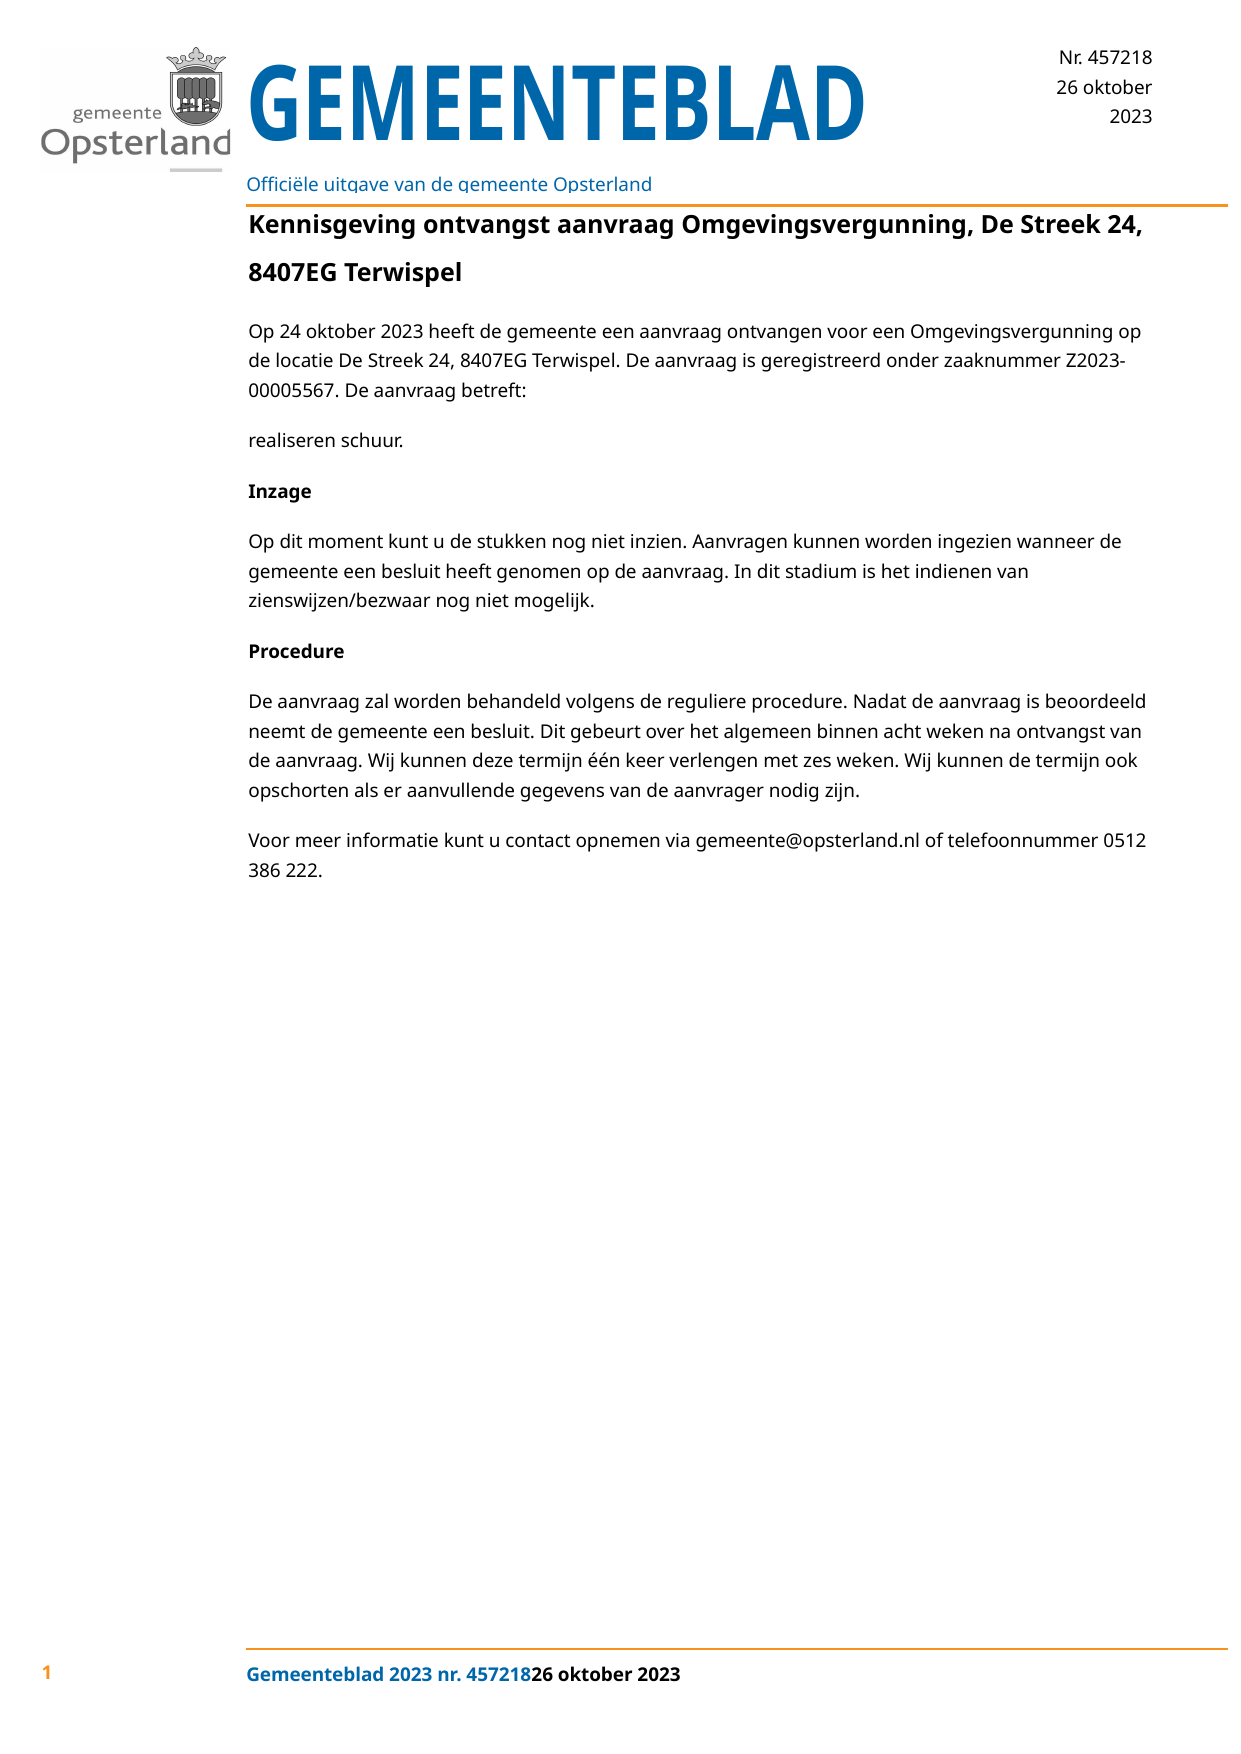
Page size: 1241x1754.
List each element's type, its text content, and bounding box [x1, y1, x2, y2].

text Inzage [248, 478, 1152, 504]
text Op 24 oktober 2023 heeft de gemeente een aanvraag ontvangen voor een Omgevingsvergunning op de locatie De Streek 24, 8407EG Terwispel. De aanvraag is geregistreerd onder zaaknummer Z2023-00005567. De aanvraag betreft: [248, 318, 1152, 403]
text De aanvraag zal worden behandeld volgens de reguliere procedure. Nadat de aanvraag is beoordeeld neemt de gemeente een besluit. Dit gebeurt over het algemeen binnen acht weken na ontvangst van de aanvraag. Wij kunnen deze termijn één keer verlengen met zes weken. Wij kunnen de termijn ook opschorten als er aanvullende gegevens van de aanvrager nodig zijn. [248, 688, 1152, 803]
text Op dit moment kunt u de stukken nog niet inzien. Aanvragen kunnen worden ingezien wanneer de gemeente een besluit heeft genomen op de aanvraag. In dit stadium is het indienen van zienswijzen/bezwaar nog niet mogelijk. [248, 528, 1152, 613]
text Procedure [248, 638, 1152, 664]
picture [41, 47, 231, 172]
text Voor meer informatie kunt u contact opnemen via gemeente@opsterland.nl of telefoonnummer 0512 386 222. [248, 827, 1152, 883]
text Kennisgeving ontvangst aanvraag Omgevingsvergunning, De Streek 24, 8407EG Terwispel [248, 207, 1152, 288]
text realiseren schuur. [248, 427, 1152, 453]
